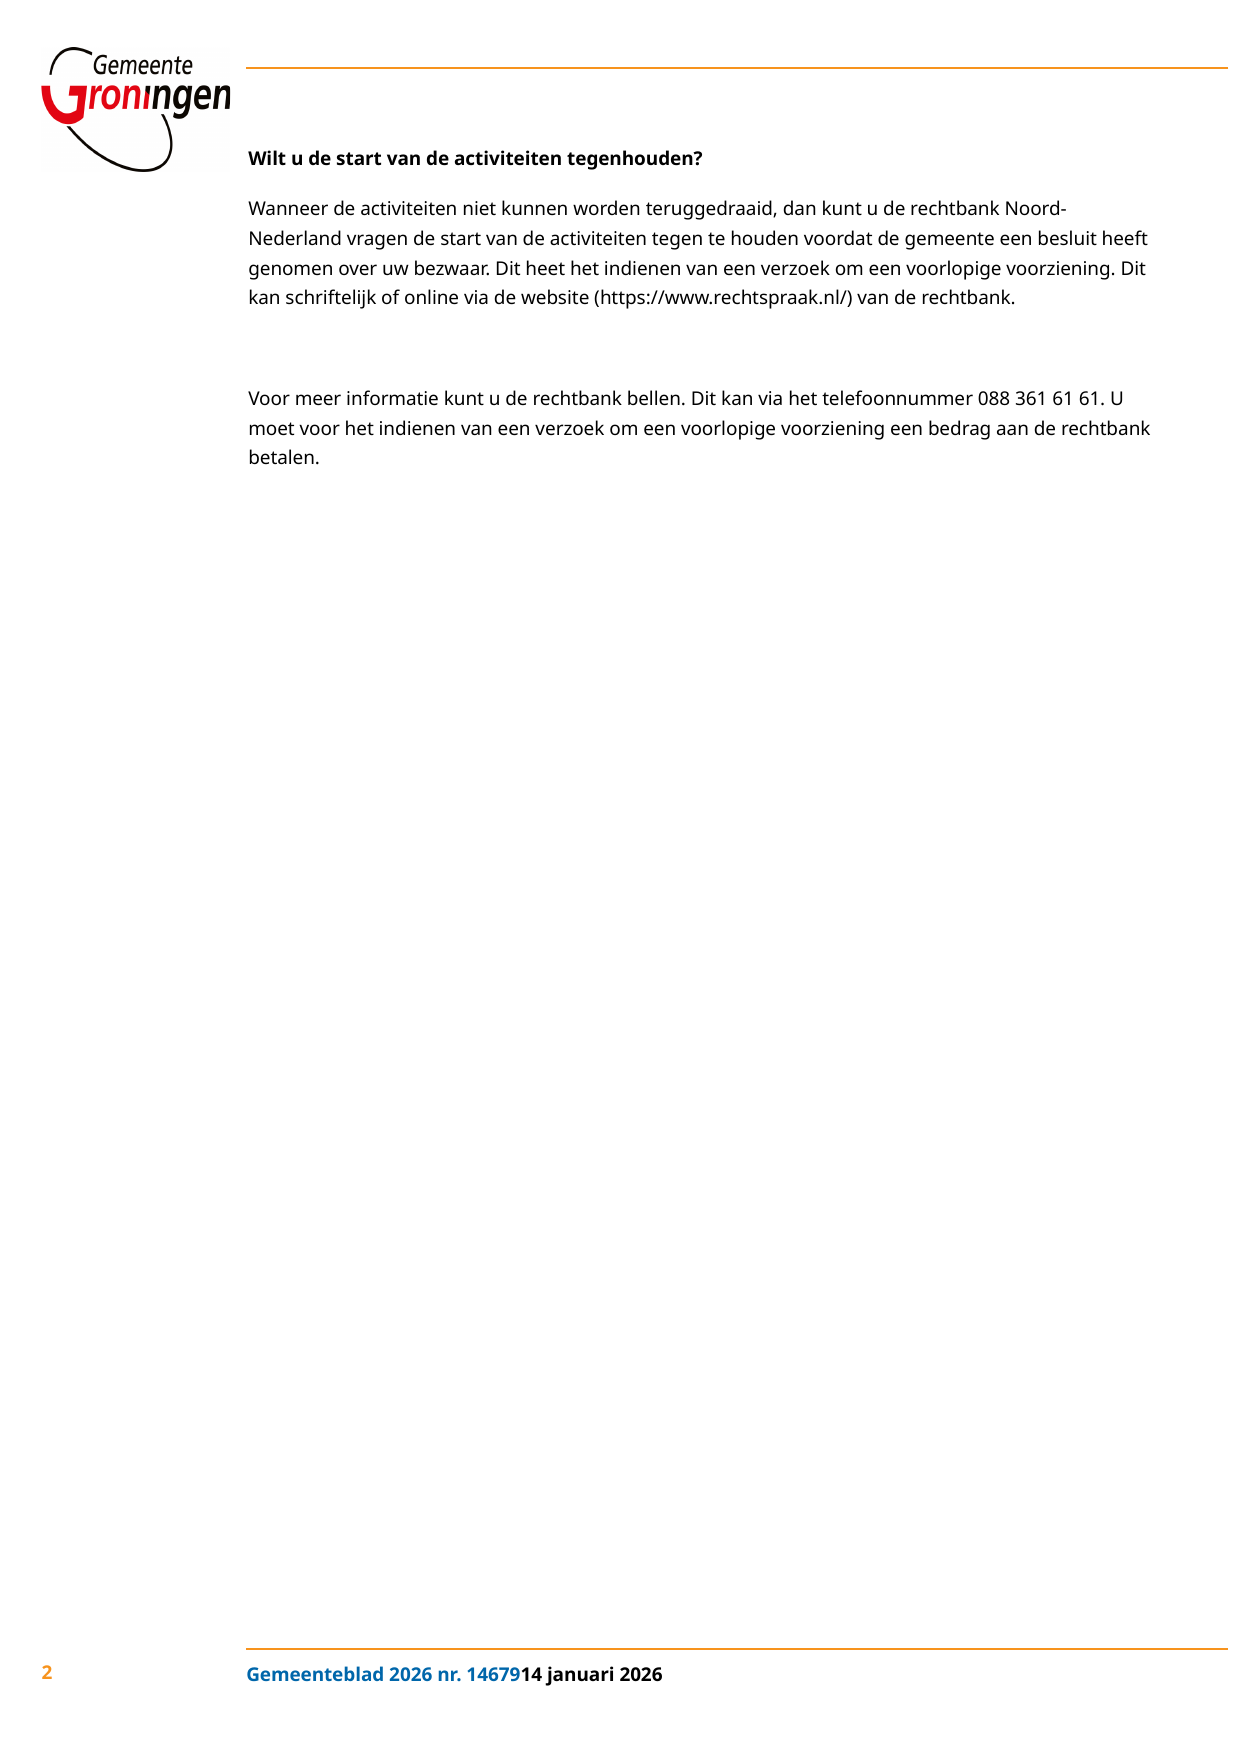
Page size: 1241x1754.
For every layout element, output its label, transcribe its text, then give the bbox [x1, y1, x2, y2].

text Wanneer de activiteiten niet kunnen worden teruggedraaid, dan kunt u de rechtbank Noord-Nederland vragen de start van de activiteiten tegen te houden voordat de gemeente een besluit heeft genomen over uw bezwaar. Dit heet het indienen van een verzoek om een voorlopige voorziening. Dit kan schriftelijk of online via de website (https://www.rechtspraak.nl/) van de rechtbank. [248, 196, 1152, 310]
text Wilt u de start van de activiteiten tegenhouden? [248, 145, 1152, 171]
picture [41, 47, 231, 172]
text Voor meer informatie kunt u de rechtbank bellen. Dit kan via het telefoonnummer 088 361 61 61. U moet voor het indienen van een verzoek om een voorlopige voorziening een bedrag aan de rechtbank betalen. [248, 385, 1152, 470]
